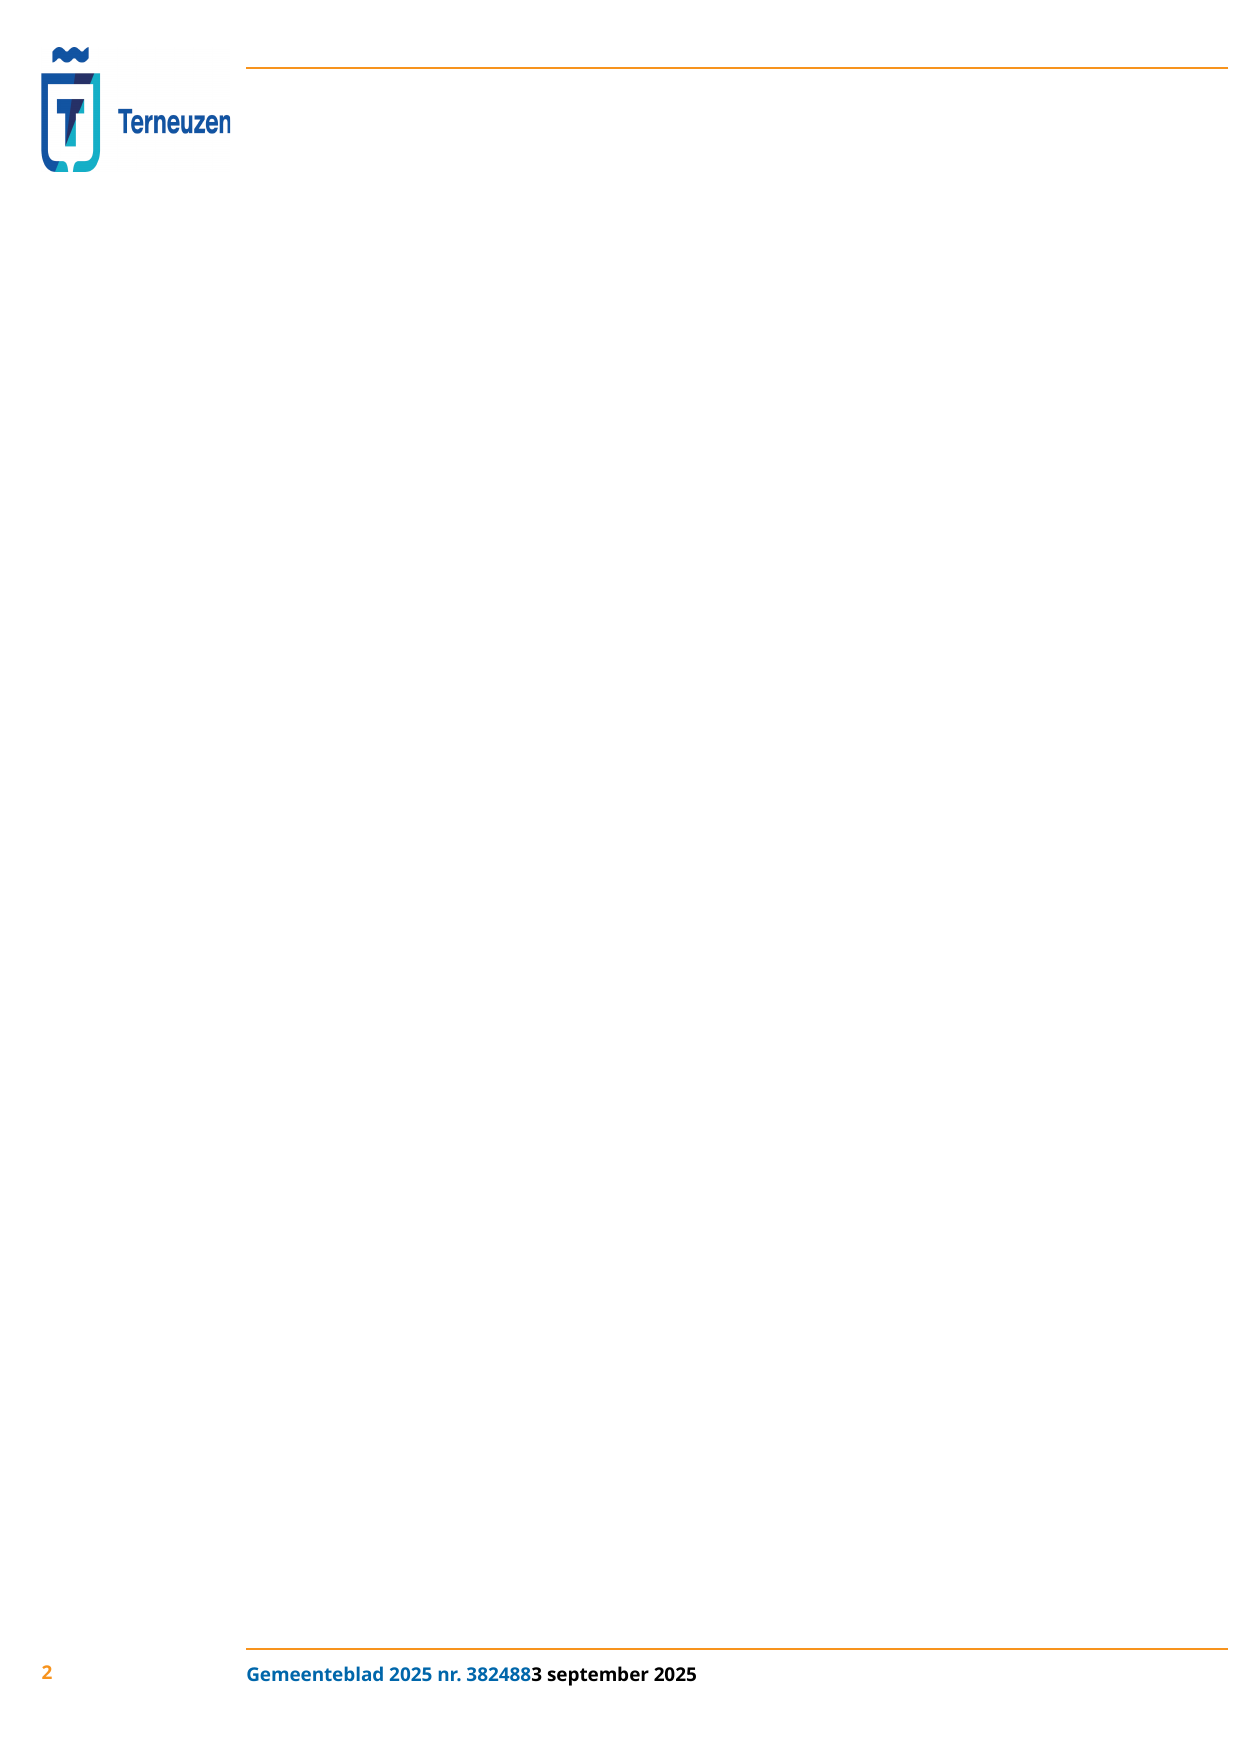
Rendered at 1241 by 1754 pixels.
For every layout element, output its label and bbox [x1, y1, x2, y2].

picture [41, 47, 231, 172]
